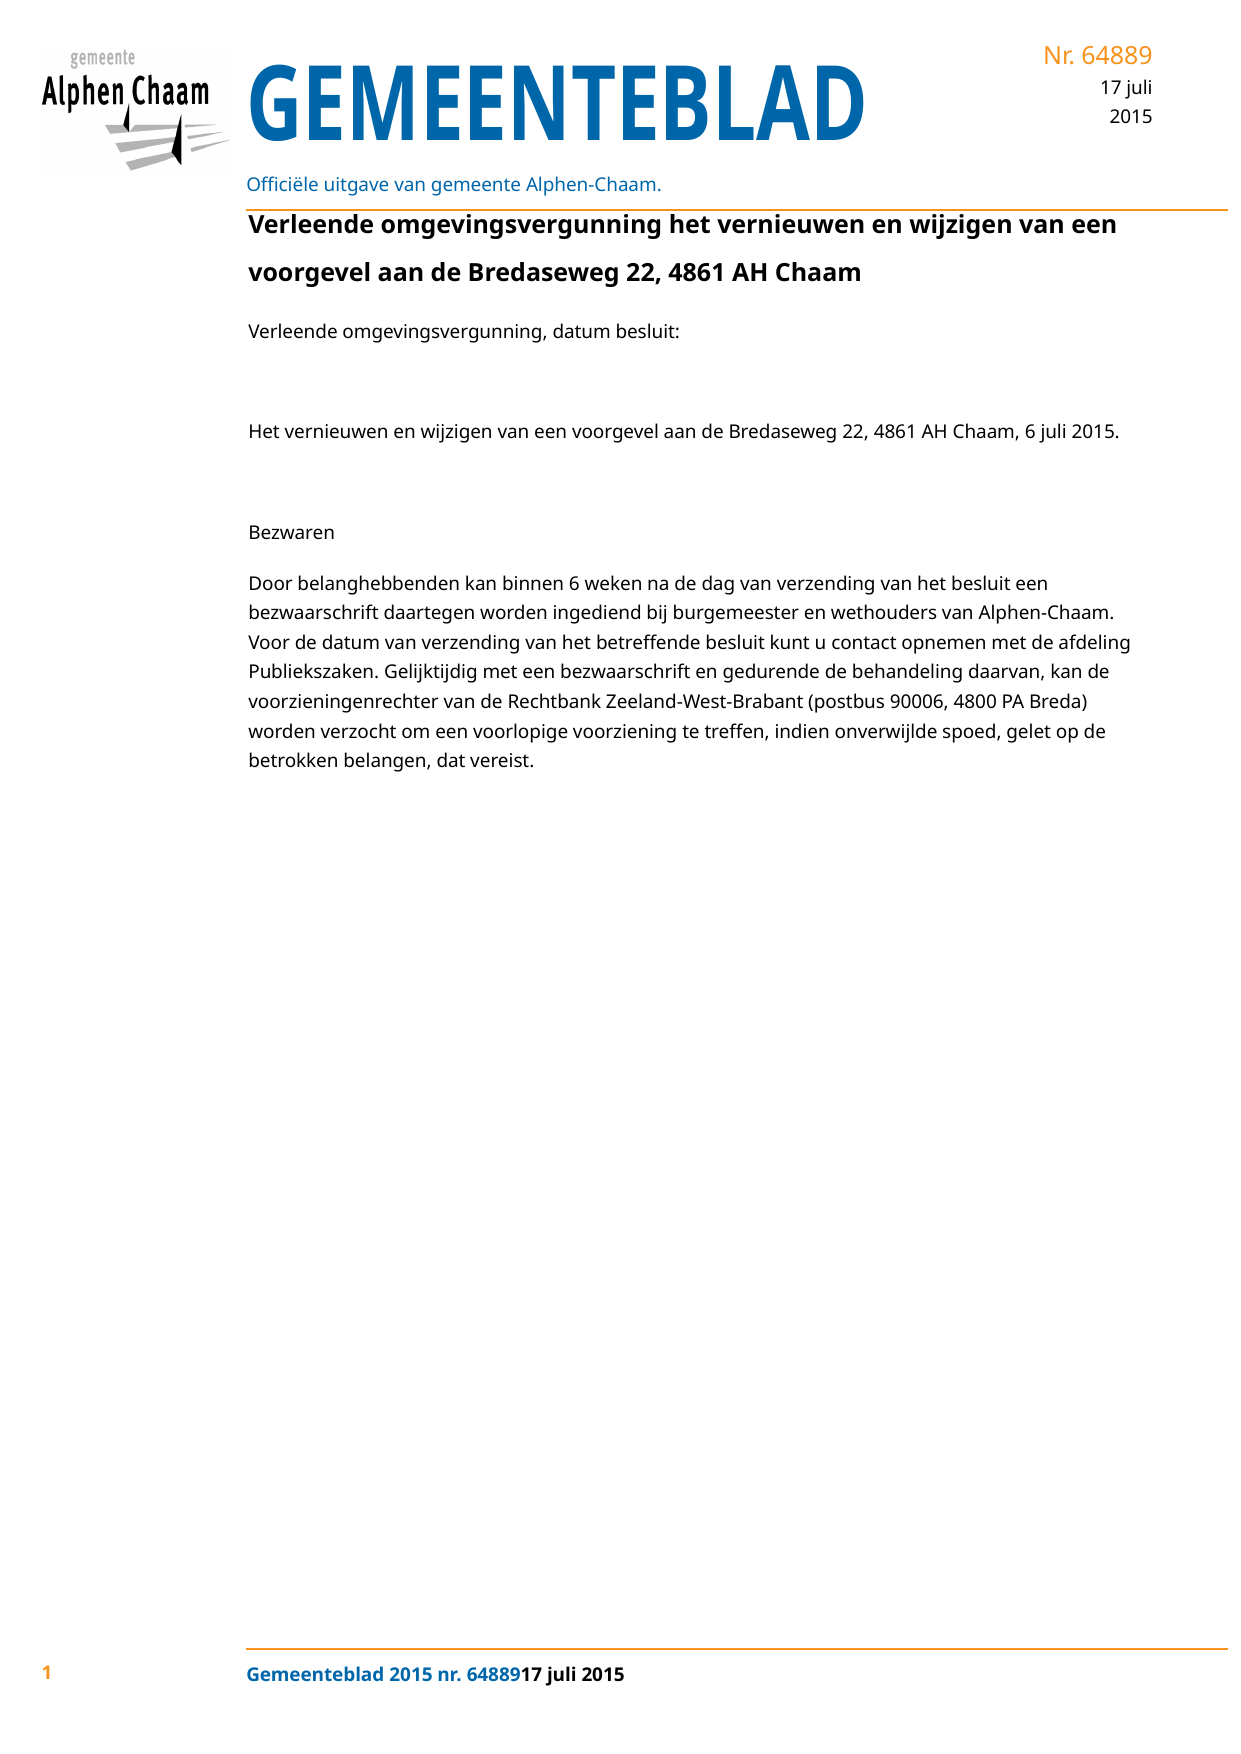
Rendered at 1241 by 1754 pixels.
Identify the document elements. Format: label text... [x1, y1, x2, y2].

text Bezwaren [248, 519, 1152, 545]
picture [41, 47, 231, 172]
text Het vernieuwen en wijzigen van een voorgevel aan de Bredaseweg 22, 4861 AH Chaam, 6 juli 2015. [248, 419, 1152, 444]
text Door belanghebbenden kan binnen 6 weken na de dag van verzending van het besluit een bezwaarschrift daartegen worden ingediend bij burgemeester en wethouders van Alphen-Chaam. Voor de datum van verzending van het betreffende besluit kunt u contact opnemen met de afdeling Publiekszaken. Gelijktijdig met een bezwaarschrift en gedurende de behandeling daarvan, kan de voorzieningenrechter van de Rechtbank Zeeland-West-Brabant (postbus 90006, 4800 PA Breda) worden verzocht om een voorlopige voorziening te treffen, indien onverwijlde spoed, gelet op de betrokken belangen, dat vereist. [248, 570, 1152, 773]
text Verleende omgevingsvergunning het vernieuwen en wijzigen van een voorgevel aan de Bredaseweg 22, 4861 AH Chaam [248, 211, 1152, 288]
text Verleende omgevingsvergunning, datum besluit: [248, 318, 1152, 344]
